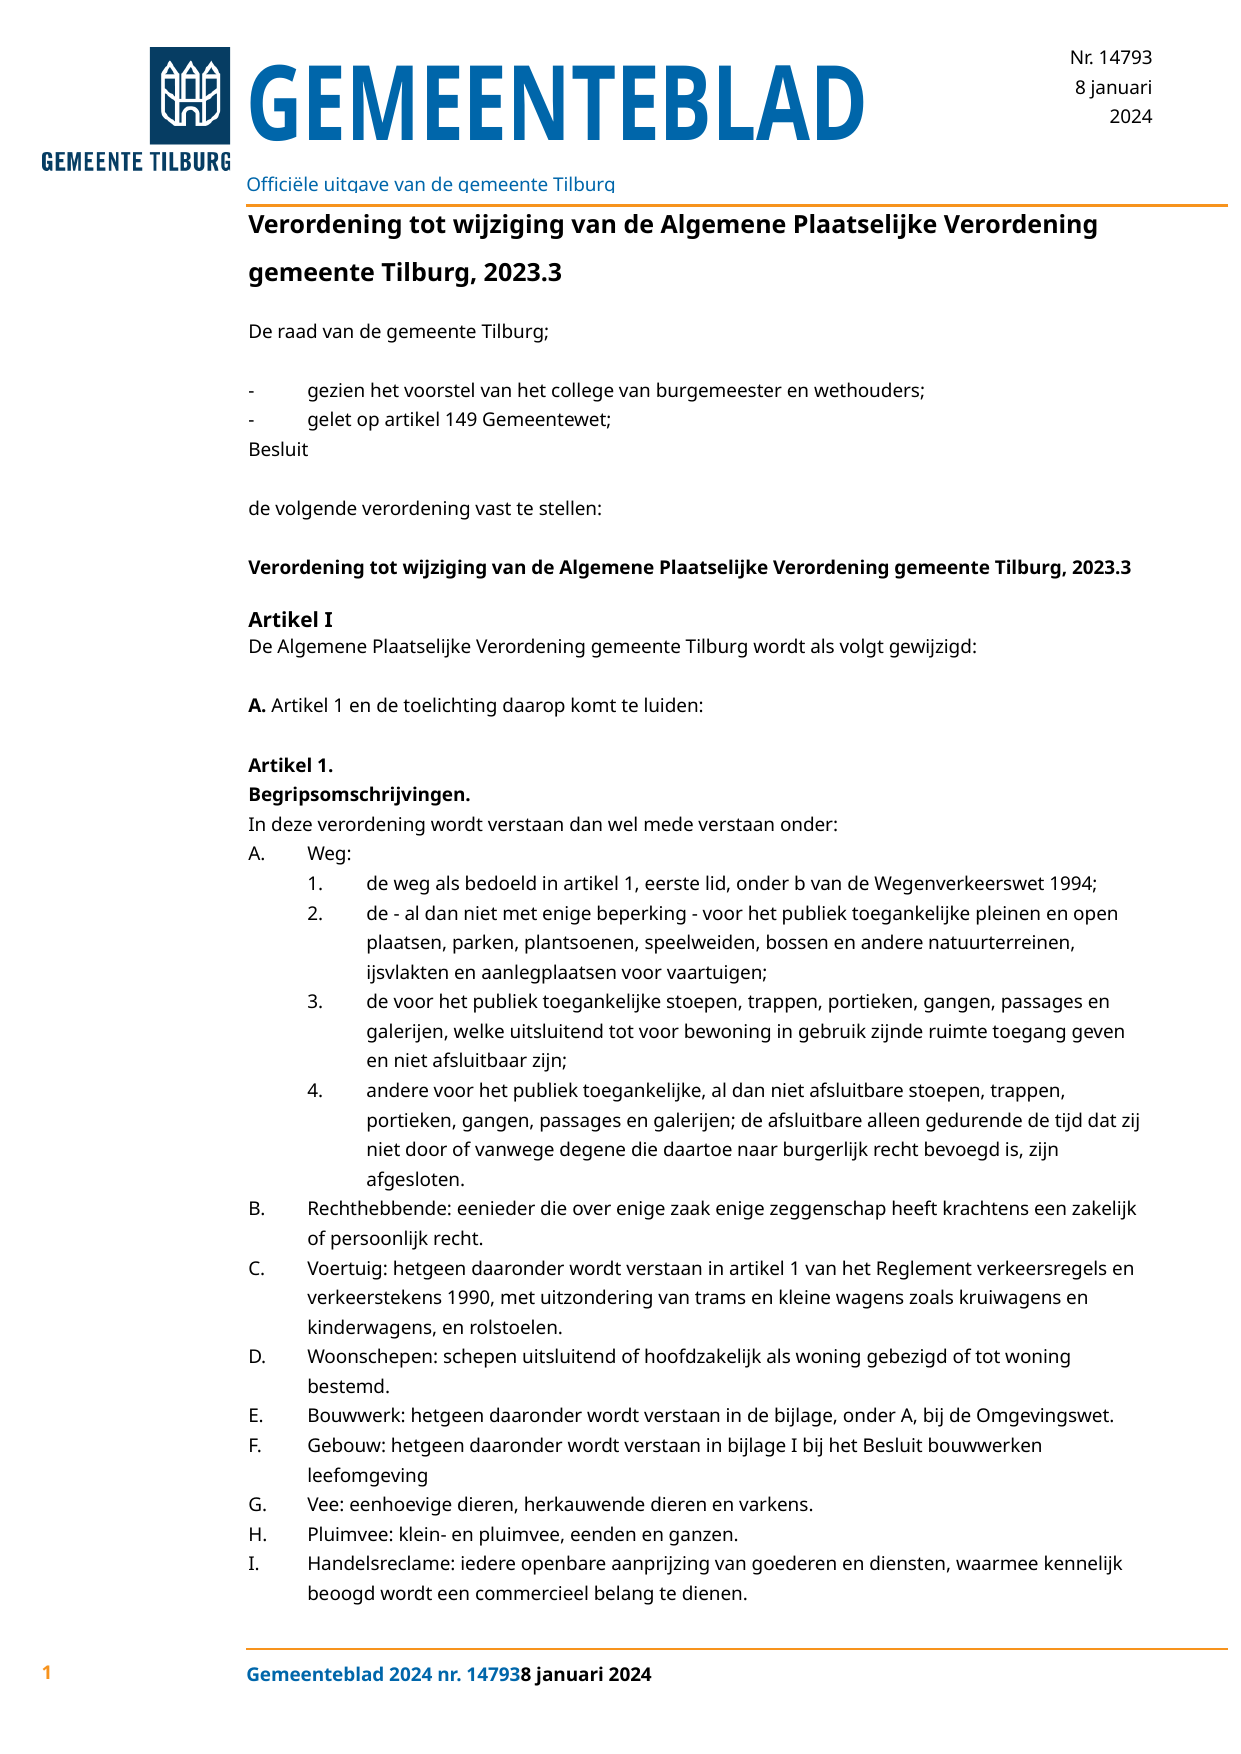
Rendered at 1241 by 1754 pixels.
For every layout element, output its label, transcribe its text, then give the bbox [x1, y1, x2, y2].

list Woonschepen: schepen uitsluitend of hoofdzakelijk als woning gebezigd of tot woning bestemd. [248, 1343, 1152, 1399]
picture [41, 47, 231, 172]
text Begripsomschrijvingen. [248, 781, 1152, 807]
list Rechthebbende: eenieder die over enige zaak enige zeggenschap heeft krachtens een zakelijk of persoonlijk recht. [248, 1196, 1152, 1251]
list Handelsreclame: iedere openbare aanprijzing van goederen en diensten, waarmee kennelijk beoogd wordt een commercieel belang te dienen. [248, 1551, 1152, 1606]
text Artikel 1. [248, 752, 1152, 777]
text De Algemene Plaatselijke Verordening gemeente Tilburg wordt als volgt gewijzigd: [248, 633, 1152, 659]
list gezien het voorstel van het college van burgemeester en wethouders; [248, 377, 1152, 403]
list Bouwwerk: hetgeen daaronder wordt verstaan in de bijlage, onder A, bij de Omgevingswet. [248, 1403, 1152, 1428]
list de - al dan niet met enige beperking - voor het publiek toegankelijke pleinen en open plaatsen, parken, plantsoenen, speelweiden, bossen en andere natuurterreinen, ijsvlakten en aanlegplaatsen voor vaartuigen; [307, 900, 1152, 984]
text Besluit [248, 436, 1152, 462]
text A. Artikel 1 en de toelichting daarop komt te luiden: [248, 693, 1152, 718]
list gelet op artikel 149 Gemeentewet; [248, 407, 1152, 432]
list de weg als bedoeld in artikel 1, eerste lid, onder b van de Wegenverkeerswet 1994; [307, 870, 1152, 896]
text Artikel I [248, 605, 1152, 633]
list Gebouw: hetgeen daaronder wordt verstaan in bijlage I bij het Besluit bouwwerken leefomgeving [248, 1432, 1152, 1487]
text Verordening tot wijziging van de Algemene Plaatselijke Verordening gemeente Tilburg, 2023.3 [248, 554, 1152, 580]
text In deze verordening wordt verstaan dan wel mede verstaan onder: [248, 811, 1152, 837]
text de volgende verordening vast te stellen: [248, 495, 1152, 521]
list Weg: [248, 841, 1152, 866]
list Vee: eenhoevige dieren, herkauwende dieren en varkens. [248, 1491, 1152, 1517]
text De raad van de gemeente Tilburg; [248, 318, 1152, 344]
list andere voor het publiek toegankelijke, al dan niet afsluitbare stoepen, trappen, portieken, gangen, passages en galerijen; de afsluitbare alleen gedurende de tijd dat zij niet door of vanwege degene die daartoe naar burgerlijk recht bevoegd is, zijn afgesloten. [307, 1077, 1152, 1192]
list Pluimvee: klein- en pluimvee, eenden en ganzen. [248, 1521, 1152, 1547]
list de voor het publiek toegankelijke stoepen, trappen, portieken, gangen, passages en galerijen, welke uitsluitend tot voor bewoning in gebruik zijnde ruimte toegang geven en niet afsluitbaar zijn; [307, 988, 1152, 1073]
text Verordening tot wijziging van de Algemene Plaatselijke Verordening gemeente Tilburg, 2023.3 [248, 207, 1152, 288]
list Voertuig: hetgeen daaronder wordt verstaan in artikel 1 van het Reglement verkeersregels en verkeerstekens 1990, met uitzondering van trams en kleine wagens zoals kruiwagens en kinderwagens, en rolstoelen. [248, 1255, 1152, 1339]
